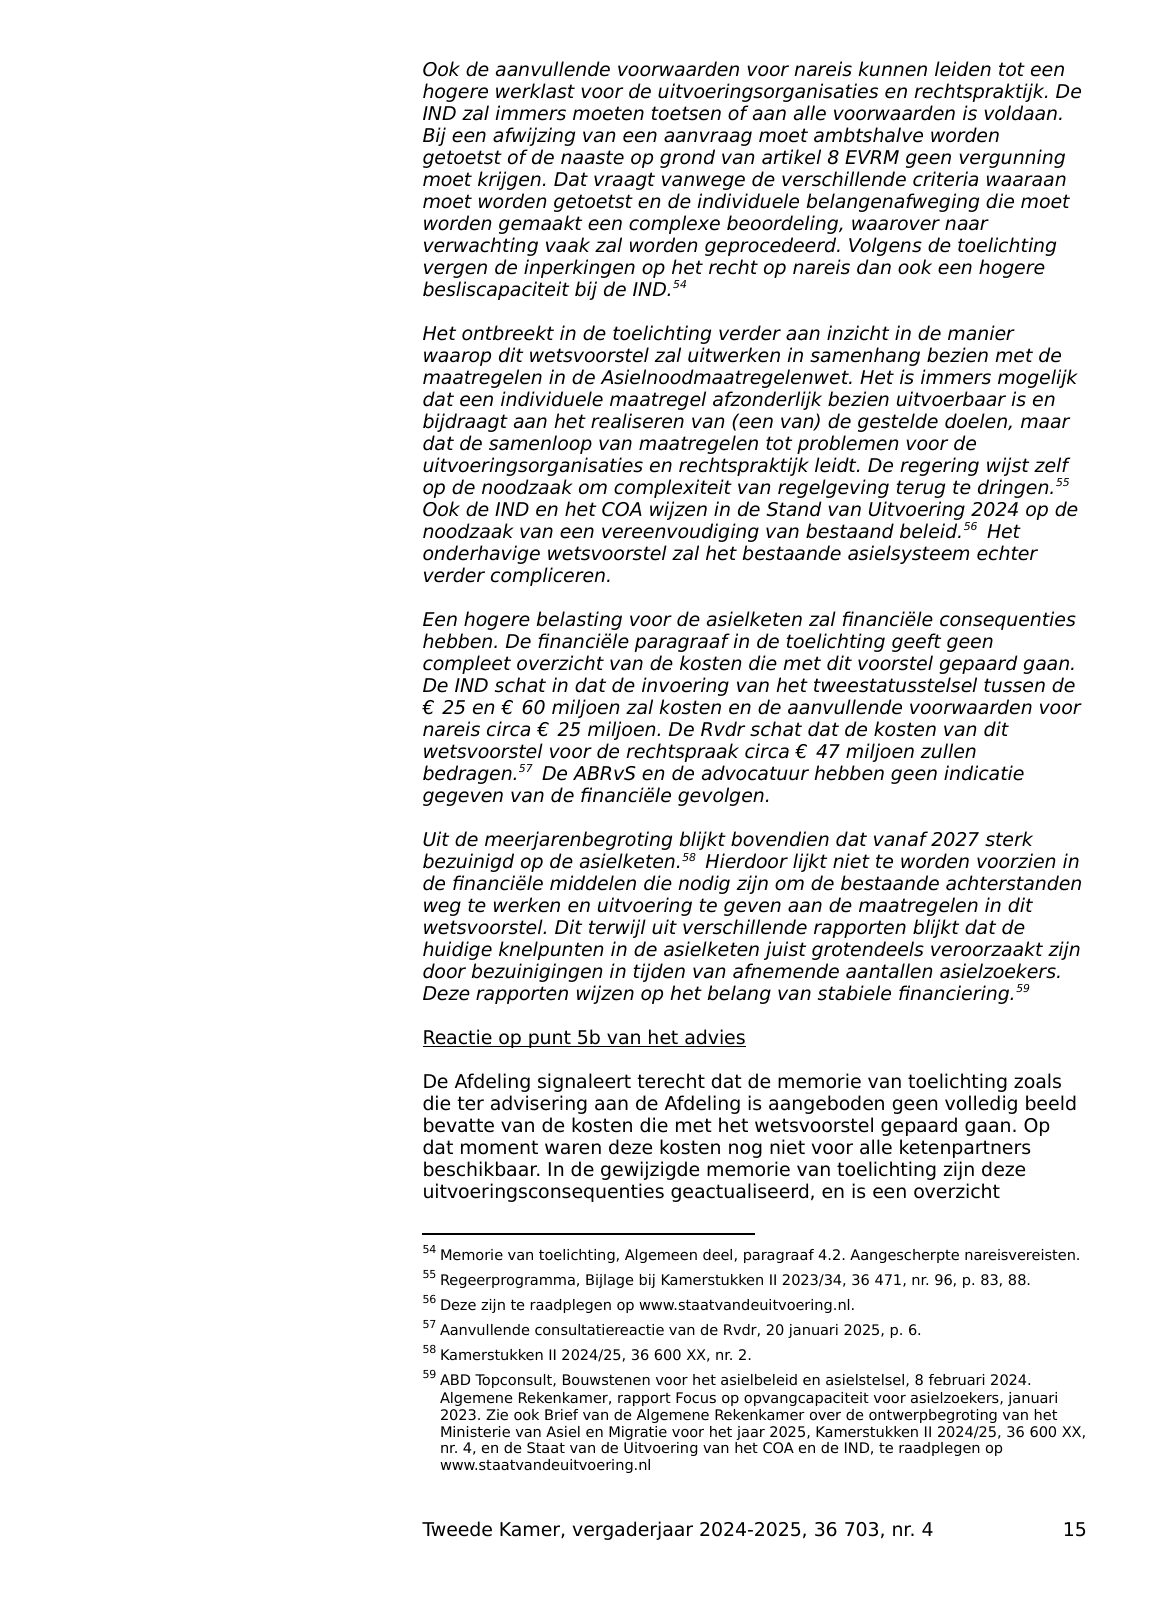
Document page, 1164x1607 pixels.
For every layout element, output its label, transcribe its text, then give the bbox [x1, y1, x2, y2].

text ABD Topconsult, Bouwstenen voor het asielbeleid en asielstelsel, 8 februari 2024. Algemene Rekenkamer, rapport Focus op opvangcapaciteit voor asielzoekers, januari 2023. Zie ook Brief van de Algemene Rekenkamer over de ontwerpbegroting van het Ministerie van Asiel en Migratie voor het jaar 2025, Kamerstukken II 2024/25, 36 600 XX, nr. 4, en de Staat van de Uitvoering van het COA en de IND, te raadplegen op www.staatvandeuitvoering.nl [422, 1368, 1087, 1474]
text Uit de meerjarenbegroting blijkt bovendien dat vanaf 2027 sterk bezuinigd op de asielketen. Hierdoor lijkt niet te worden voorzien in de financiële middelen die nodig zijn om de bestaande achterstanden weg te werken en uitvoering te geven aan de maatregelen in dit wetsvoorstel. Dit terwijl uit verschillende rapporten blijkt dat de huidige knelpunten in de asielketen juist grotendeels veroorzaakt zijn door bezuinigingen in tijden van afnemende aantallen asielzoekers. Deze rapporten wijzen op het belang van stabiele financiering. [422, 829, 1087, 1005]
text Kamerstukken II 2024/25, 36 600 XX, nr. 2. [422, 1343, 1087, 1365]
text Regeerprogramma, Bijlage bij Kamerstukken II 2023/34, 36 471, nr. 96, p. 83, 88. [422, 1268, 1087, 1290]
text Deze zijn te raadplegen op www.staatvandeuitvoering.nl. [422, 1293, 1087, 1315]
subtitle Reactie op punt 5b van het advies [422, 1027, 1087, 1049]
text Aanvullende consultatiereactie van de Rvdr, 20 januari 2025, p. 6. [422, 1318, 1087, 1340]
text Memorie van toelichting, Algemeen deel, paragraaf 4.2. Aangescherpte nareisvereisten. [422, 1243, 1087, 1265]
text Ook de aanvullende voorwaarden voor nareis kunnen leiden tot een hogere werklast voor de uitvoeringsorganisaties en rechtspraktijk. De IND zal immers moeten toetsen of aan alle voorwaarden is voldaan. Bij een afwijzing van een aanvraag moet ambtshalve worden getoetst of de naaste op grond van artikel 8 EVRM geen vergunning moet krijgen. Dat vraagt vanwege de verschillende criteria waaraan moet worden getoetst en de individuele belangenafweging die moet worden gemaakt een complexe beoordeling, waarover naar verwachting vaak zal worden geprocedeerd. Volgens de toelichting vergen de inperkingen op het recht op nareis dan ook een hogere besliscapaciteit bij de IND. [422, 59, 1087, 301]
text De Afdeling signaleert terecht dat de memorie van toelichting zoals die ter advisering aan de Afdeling is aangeboden geen volledig beeld bevatte van de kosten die met het wetsvoorstel gepaard gaan. Op dat moment waren deze kosten nog niet voor alle ketenpartners beschikbaar. In de gewijzigde memorie van toelichting zijn deze uitvoeringsconsequenties geactualiseerd, en is een overzicht [422, 1071, 1087, 1203]
text Het ontbreekt in de toelichting verder aan inzicht in de manier waarop dit wetsvoorstel zal uitwerken in samenhang bezien met de maatregelen in de Asielnoodmaatregelenwet. Het is immers mogelijk dat een individuele maatregel afzonderlijk bezien uitvoerbaar is en bijdraagt aan het realiseren van (een van) de gestelde doelen, maar dat de samenloop van maatregelen tot problemen voor de uitvoeringsorganisaties en rechtspraktijk leidt. De regering wijst zelf op de noodzaak om complexiteit van regelgeving terug te dringen. Ook de IND en het COA wijzen in de Stand van Uitvoering 2024 op de noodzaak van een vereenvoudiging van bestaand beleid. Het onderhavige wetsvoorstel zal het bestaande asielsysteem echter verder compliceren. [422, 323, 1087, 587]
text Een hogere belasting voor de asielketen zal financiële consequenties hebben. De financiële paragraaf in de toelichting geeft geen compleet overzicht van de kosten die met dit voorstel gepaard gaan. De IND schat in dat de invoering van het tweestatusstelsel tussen de € 25 en € 60 miljoen zal kosten en de aanvullende voorwaarden voor nareis circa € 25 miljoen. De Rvdr schat dat de kosten van dit wetsvoorstel voor de rechtspraak circa € 47 miljoen zullen bedragen. De ABRvS en de advocatuur hebben geen indicatie gegeven van de financiële gevolgen. [422, 609, 1087, 807]
